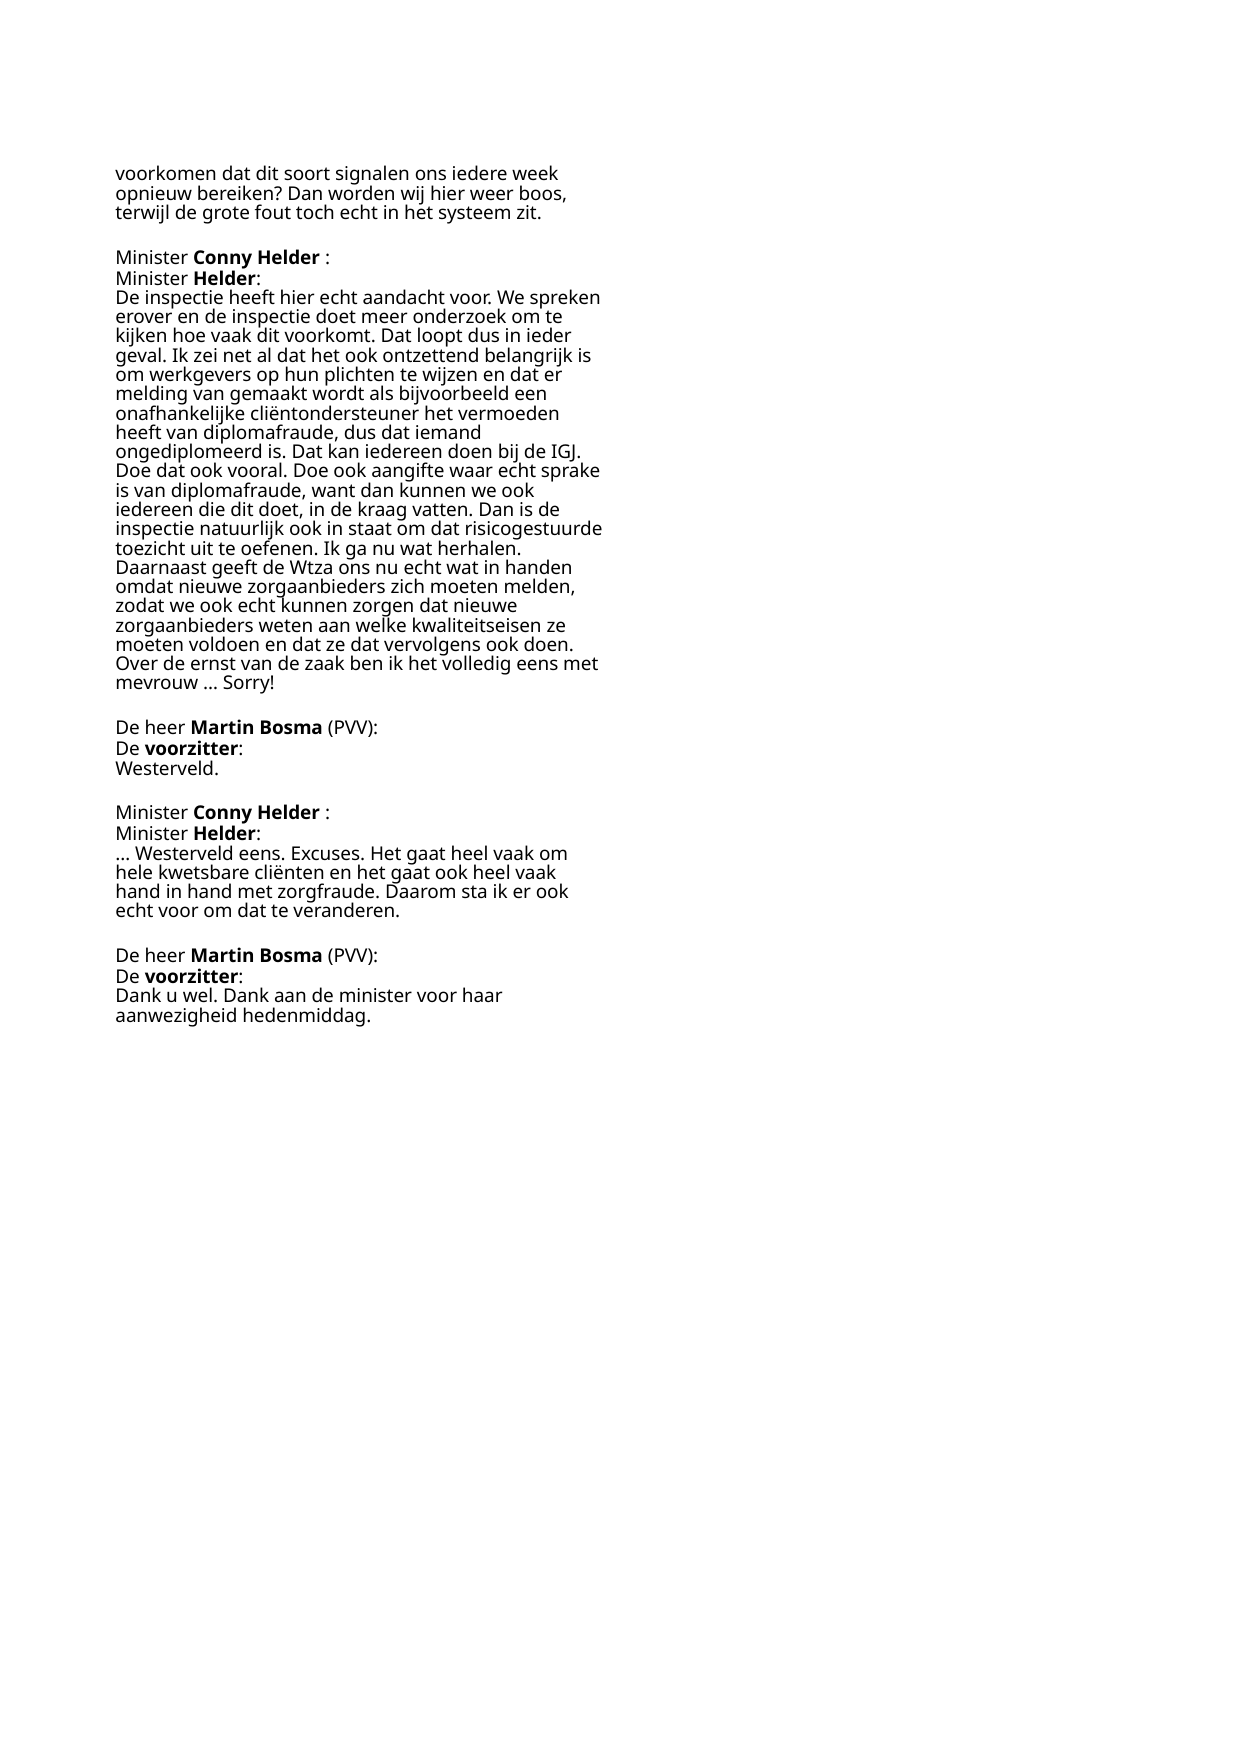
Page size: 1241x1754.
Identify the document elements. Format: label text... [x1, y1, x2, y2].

text Minister Helder: [115, 825, 605, 844]
text Minister Conny Helder : [115, 244, 605, 270]
text … Westerveld eens. Excuses. Het gaat heel vaak om hele kwetsbare cliënten en het gaat ook heel vaak hand in hand met zorgfraude. Daarom sta ik er ook echt voor om dat te veranderen. [115, 844, 605, 922]
text De heer Martin Bosma (PVV): [115, 942, 605, 968]
text De voorzitter: [115, 968, 605, 987]
text Minister Helder: [115, 270, 605, 289]
text Westerveld. [115, 759, 605, 779]
text Minister Conny Helder : [115, 799, 605, 825]
text De heer Martin Bosma (PVV): [115, 714, 605, 740]
text voorkomen dat dit soort signalen ons iedere week opnieuw bereiken? Dan worden wij hier weer boos, terwijl de grote fout toch echt in het systeem zit. [115, 165, 605, 223]
text Dank u wel. Dank aan de minister voor haar aanwezigheid hedenmiddag. [115, 987, 605, 1026]
text De voorzitter: [115, 740, 605, 759]
text De inspectie heeft hier echt aandacht voor. We spreken erover en de inspectie doet meer onderzoek om te kijken hoe vaak dit voorkomt. Dat loopt dus in ieder geval. Ik zei net al dat het ook ontzettend belangrijk is om werkgevers op hun plichten te wijzen en dat er melding van gemaakt wordt als bijvoorbeeld een onafhankelijke cliëntondersteuner het vermoeden heeft van diplomafraude, dus dat iemand ongediplomeerd is. Dat kan iedereen doen bij de IGJ. Doe dat ook vooral. Doe ook aangifte waar echt sprake is van diplomafraude, want dan kunnen we ook iedereen die dit doet, in de kraag vatten. Dan is de inspectie natuurlijk ook in staat om dat risicogestuurde toezicht uit te oefenen. Ik ga nu wat herhalen. Daarnaast geeft de Wtza ons nu echt wat in handen omdat nieuwe zorgaanbieders zich moeten melden, zodat we ook echt kunnen zorgen dat nieuwe zorgaanbieders weten aan welke kwaliteitseisen ze moeten voldoen en dat ze dat vervolgens ook doen. Over de ernst van de zaak ben ik het volledig eens met mevrouw … Sorry! [115, 289, 605, 694]
